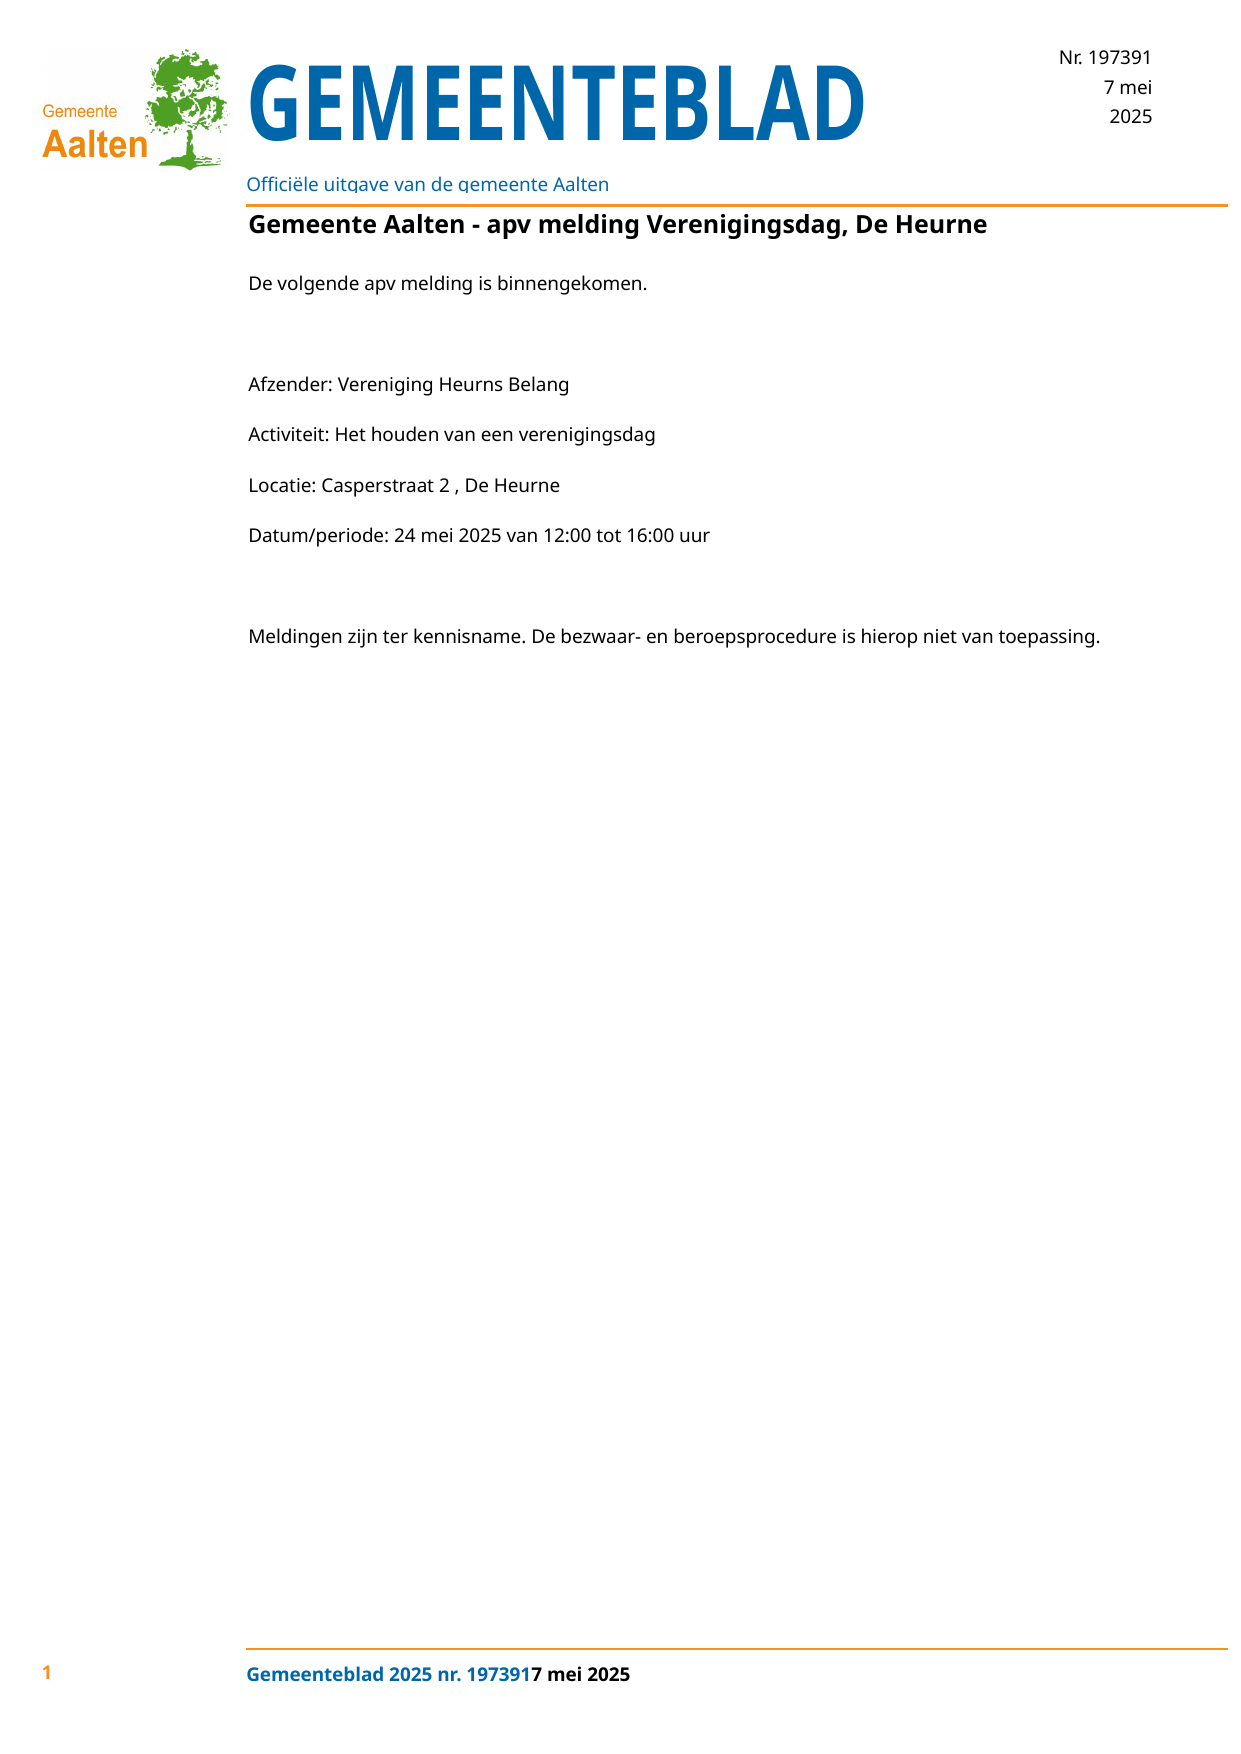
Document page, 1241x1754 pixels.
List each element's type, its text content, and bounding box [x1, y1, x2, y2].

text Datum/periode: 24 mei 2025 van 12:00 tot 16:00 uur [248, 522, 1152, 548]
text De volgende apv melding is binnengekomen. [248, 270, 1152, 296]
text Meldingen zijn ter kennisname. De bezwaar- en beroepsprocedure is hierop niet van toepassing. [248, 623, 1152, 649]
text Activiteit: Het houden van een verenigingsdag [248, 422, 1152, 447]
text Afzender: Vereniging Heurns Belang [248, 371, 1152, 397]
text Locatie: Casperstraat 2 , De Heurne [248, 472, 1152, 498]
text Gemeente Aalten - apv melding Verenigingsdag, De Heurne [248, 207, 1152, 241]
picture [41, 47, 231, 172]
